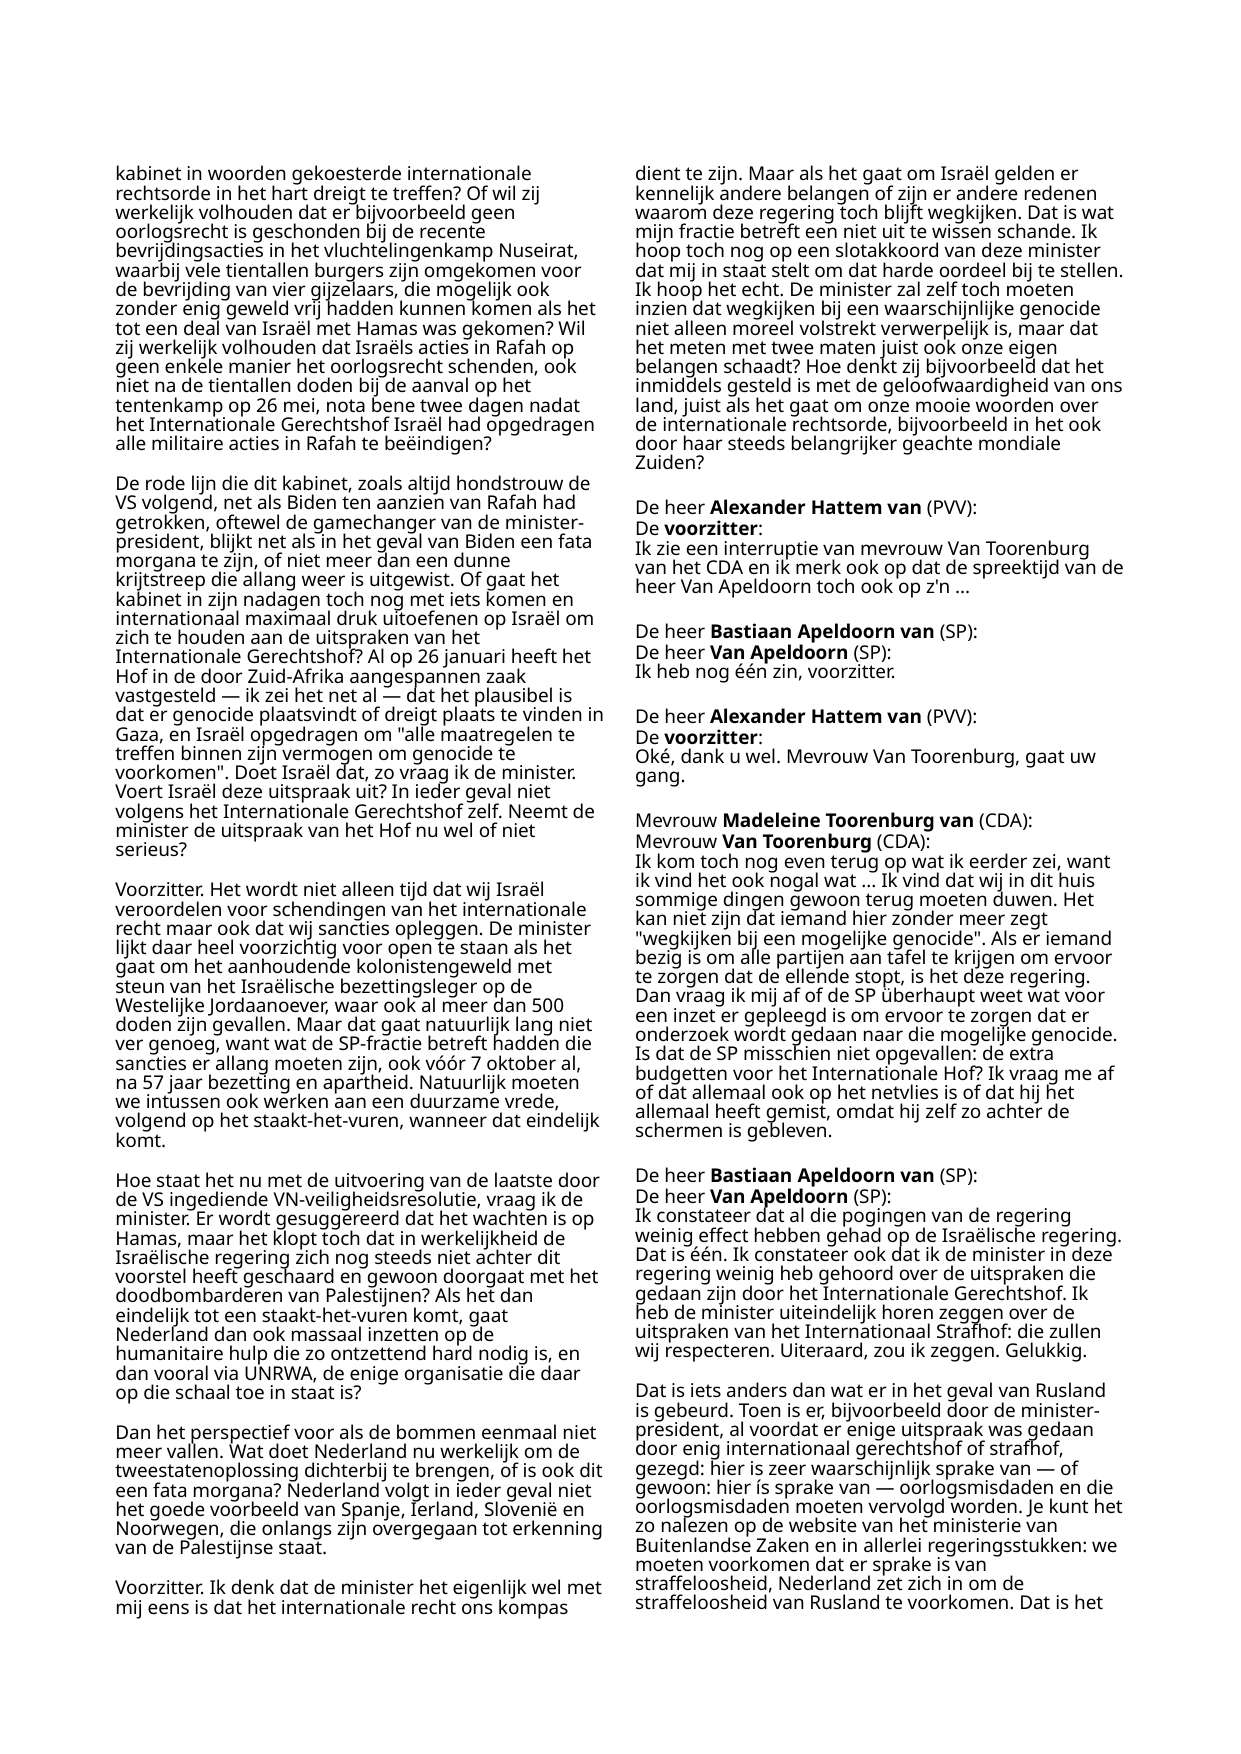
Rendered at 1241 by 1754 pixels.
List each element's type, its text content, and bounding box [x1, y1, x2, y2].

text Ik heb nog één zin, voorzitter. [635, 663, 1125, 682]
text De heer Alexander Hattem van (PVV): [635, 494, 1125, 520]
text Mevrouw Van Toorenburg (CDA): [635, 833, 1125, 853]
text Ik zie een interruptie van mevrouw Van Toorenburg van het CDA en ik merk ook op dat de spreektijd van de heer Van Apeldoorn toch ook op z'n ... [635, 539, 1125, 597]
text Mevrouw Madeleine Toorenburg van (CDA): [635, 808, 1125, 833]
text kabinet in woorden gekoesterde internationale rechtsorde in het hart dreigt te treffen? Of wil zij werkelijk volhouden dat er bijvoorbeeld geen oorlogsrecht is geschonden bij de recente bevrijdingsacties in het vluchtelingenkamp Nuseirat, waarbij vele tientallen burgers zijn omgekomen voor de bevrijding van vier gijzelaars, die mogelijk ook zonder enig geweld vrij hadden kunnen komen als het tot een deal van Israël met Hamas was gekomen? Wil zij werkelijk volhouden dat Israëls acties in Rafah op geen enkele manier het oorlogsrecht schenden, ook niet na de tientallen doden bij de aanval op het tentenkamp op 26 mei, nota bene twee dagen nadat het Internationale Gerechtshof Israël had opgedragen alle militaire acties in Rafah te beëindigen? [115, 165, 605, 454]
text Dat is iets anders dan wat er in het geval van Rusland is gebeurd. Toen is er, bijvoorbeeld door de minister-president, al voordat er enige uitspraak was gedaan door enig internationaal gerechtshof of strafhof, gezegd: hier is zeer waarschijnlijk sprake van — of gewoon: hier ís sprake van — oorlogsmisdaden en die oorlogsmisdaden moeten vervolgd worden. Je kunt het zo nalezen op de website van het ministerie van Buitenlandse Zaken en in allerlei regeringsstukken: we moeten voorkomen dat er sprake is van straffeloosheid, Nederland zet zich in om de straffeloosheid van Rusland te voorkomen. Dat is het [635, 1382, 1125, 1614]
text De voorzitter: [635, 520, 1125, 539]
text De heer Bastiaan Apeldoorn van (SP): [635, 618, 1125, 644]
text Oké, dank u wel. Mevrouw Van Toorenburg, gaat uw gang. [635, 748, 1125, 787]
text Voorzitter. Ik denk dat de minister het eigenlijk wel met mij eens is dat het internationale recht ons kompas [115, 1579, 605, 1618]
text Ik constateer dat al die pogingen van de regering weinig effect hebben gehad op de Israëlische regering. Dat is één. Ik constateer ook dat ik de minister in deze regering weinig heb gehoord over de uitspraken die gedaan zijn door het Internationale Gerechtshof. Ik heb de minister uiteindelijk horen zeggen over de uitspraken van het Internationaal Strafhof: die zullen wij respecteren. Uiteraard, zou ik zeggen. Gelukkig. [635, 1207, 1125, 1362]
text De heer Bastiaan Apeldoorn van (SP): [635, 1162, 1125, 1188]
text De voorzitter: [635, 729, 1125, 748]
text De heer Van Apeldoorn (SP): [635, 1188, 1125, 1207]
text Ik kom toch nog even terug op wat ik eerder zei, want ik vind het ook nogal wat ... Ik vind dat wij in dit huis sommige dingen gewoon terug moeten duwen. Het kan niet zijn dat iemand hier zonder meer zegt "wegkijken bij een mogelijke genocide". Als er iemand bezig is om alle partijen aan tafel te krijgen om ervoor te zorgen dat de ellende stopt, is het deze regering. Dan vraag ik mij af of de SP überhaupt weet wat voor een inzet er gepleegd is om ervoor te zorgen dat er onderzoek wordt gedaan naar die mogelijke genocide. Is dat de SP misschien niet opgevallen: de extra budgetten voor het Internationale Hof? Ik vraag me af of dat allemaal ook op het netvlies is of dat hij het allemaal heeft gemist, omdat hij zelf zo achter de schermen is gebleven. [635, 853, 1125, 1142]
text De heer Alexander Hattem van (PVV): [635, 703, 1125, 729]
text dient te zijn. Maar als het gaat om Israël gelden er kennelijk andere belangen of zijn er andere redenen waarom deze regering toch blijft wegkijken. Dat is wat mijn fractie betreft een niet uit te wissen schande. Ik hoop toch nog op een slotakkoord van deze minister dat mij in staat stelt om dat harde oordeel bij te stellen. Ik hoop het echt. De minister zal zelf toch moeten inzien dat wegkijken bij een waarschijnlijke genocide niet alleen moreel volstrekt verwerpelijk is, maar dat het meten met twee maten juist ook onze eigen belangen schaadt? Hoe denkt zij bijvoorbeeld dat het inmiddels gesteld is met de geloofwaardigheid van ons land, juist als het gaat om onze mooie woorden over de internationale rechtsorde, bijvoorbeeld in het ook door haar steeds belangrijker geachte mondiale Zuiden? [635, 165, 1125, 474]
text De heer Van Apeldoorn (SP): [635, 644, 1125, 663]
text Voorzitter. Het wordt niet alleen tijd dat wij Israël veroordelen voor schendingen van het internationale recht maar ook dat wij sancties opleggen. De minister lijkt daar heel voorzichtig voor open te staan als het gaat om het aanhoudende kolonistengeweld met steun van het Israëlische bezettingsleger op de Westelijke Jordaanoever, waar ook al meer dan 500 doden zijn gevallen. Maar dat gaat natuurlijk lang niet ver genoeg, want wat de SP-fractie betreft hadden die sancties er allang moeten zijn, ook vóór 7 oktober al, na 57 jaar bezetting en apartheid. Natuurlijk moeten we intussen ook werken aan een duurzame vrede, volgend op het staakt-het-vuren, wanneer dat eindelijk komt. [115, 881, 605, 1151]
text De rode lijn die dit kabinet, zoals altijd hondstrouw de VS volgend, net als Biden ten aanzien van Rafah had getrokken, oftewel de gamechanger van de minister-president, blijkt net als in het geval van Biden een fata morgana te zijn, of niet meer dan een dunne krijtstreep die allang weer is uitgewist. Of gaat het kabinet in zijn nadagen toch nog met iets komen en internationaal maximaal druk uitoefenen op Israël om zich te houden aan de uitspraken van het Internationale Gerechtshof? Al op 26 januari heeft het Hof in de door Zuid-Afrika aangespannen zaak vastgesteld — ik zei het net al — dat het plausibel is dat er genocide plaatsvindt of dreigt plaats te vinden in Gaza, en Israël opgedragen om "alle maatregelen te treffen binnen zijn vermogen om genocide te voorkomen". Doet Israël dat, zo vraag ik de minister. Voert Israël deze uitspraak uit? In ieder geval niet volgens het Internationale Gerechtshof zelf. Neemt de minister de uitspraak van het Hof nu wel of niet serieus? [115, 475, 605, 861]
text Dan het perspectief voor als de bommen eenmaal niet meer vallen. Wat doet Nederland nu werkelijk om de tweestatenoplossing dichterbij te brengen, of is ook dit een fata morgana? Nederland volgt in ieder geval niet het goede voorbeeld van Spanje, Ierland, Slovenië en Noorwegen, die onlangs zijn overgegaan tot erkenning van de Palestijnse staat. [115, 1424, 605, 1559]
text Hoe staat het nu met de uitvoering van de laatste door de VS ingediende VN-veiligheidsresolutie, vraag ik de minister. Er wordt gesuggereerd dat het wachten is op Hamas, maar het klopt toch dat in werkelijkheid de Israëlische regering zich nog steeds niet achter dit voorstel heeft geschaard en gewoon doorgaat met het doodbombarderen van Palestijnen? Als het dan eindelijk tot een staakt-het-vuren komt, gaat Nederland dan ook massaal inzetten op de humanitaire hulp die zo ontzettend hard nodig is, en dan vooral via UNRWA, de enige organisatie die daar op die schaal toe in staat is? [115, 1172, 605, 1403]
